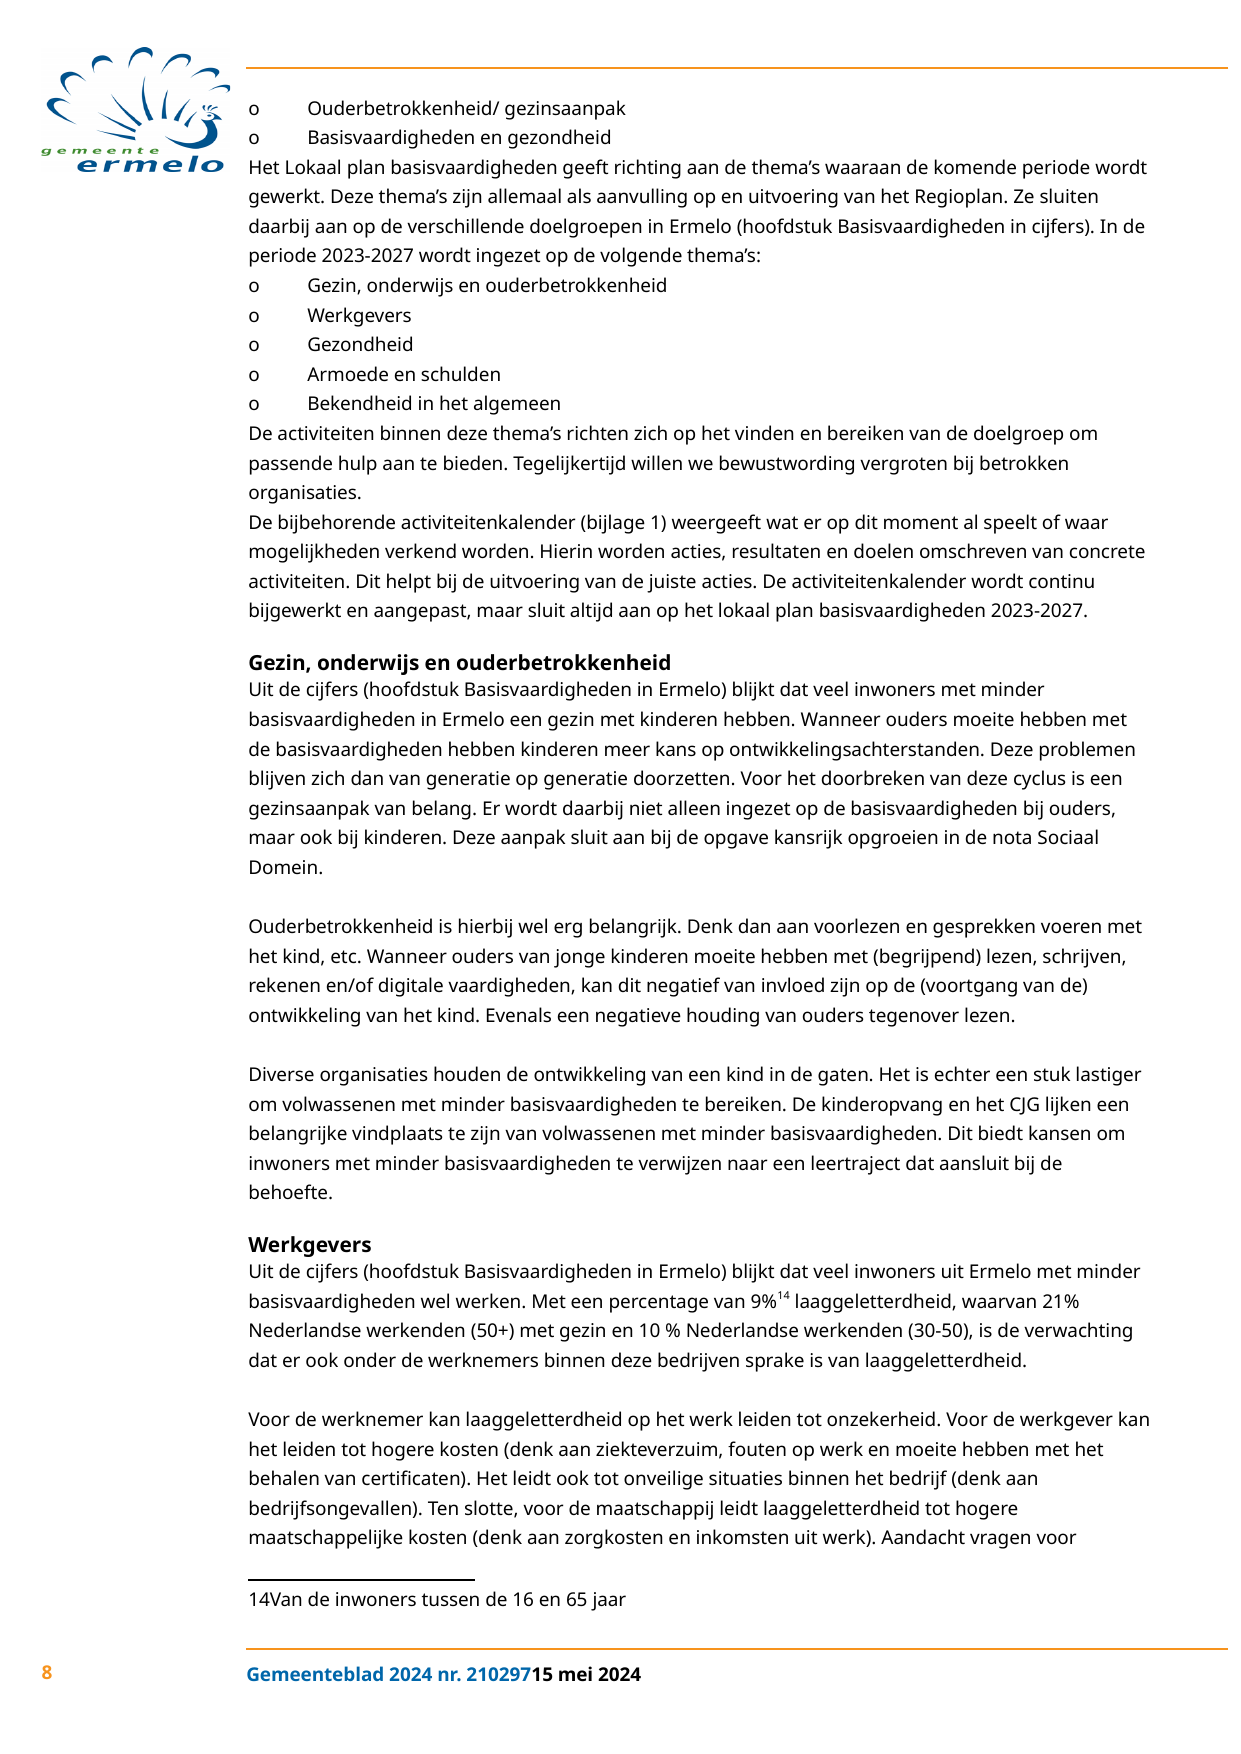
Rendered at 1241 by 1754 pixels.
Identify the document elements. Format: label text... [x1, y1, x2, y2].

list Gezin, onderwijs en ouderbetrokkenheid [248, 272, 1152, 298]
text De bijbehorende activiteitenkalender (bijlage 1) weergeeft wat er op dit moment al speelt of waar mogelijkheden verkend worden. Hierin worden acties, resultaten en doelen omschreven van concrete activiteiten. Dit helpt bij de uitvoering van de juiste acties. De activiteitenkalender wordt continu bijgewerkt en aangepast, maar sluit altijd aan op het lokaal plan basisvaardigheden 2023-2027. [248, 509, 1152, 623]
text Werkgevers [248, 1230, 1152, 1258]
list Basisvaardigheden en gezondheid [248, 124, 1152, 150]
list Bekendheid in het algemeen [248, 391, 1152, 416]
text Diverse organisaties houden de ontwikkeling van een kind in de gaten. Het is echter een stuk lastiger om volwassenen met minder basisvaardigheden te bereiken. De kinderopvang en het CJG lijken een belangrijke vindplaats te zijn van volwassenen met minder basisvaardigheden. Dit biedt kansen om inwoners met minder basisvaardigheden te verwijzen naar een leertraject dat aansluit bij de behoefte. [248, 1061, 1152, 1205]
list Werkgevers [248, 302, 1152, 328]
text Gezin, onderwijs en ouderbetrokkenheid [248, 648, 1152, 677]
list Gezondheid [248, 331, 1152, 357]
text Van de inwoners tussen de 16 en 65 jaar [248, 1586, 1152, 1612]
text Uit de cijfers (hoofdstuk Basisvaardigheden in Ermelo) blijkt dat veel inwoners met minder basisvaardigheden in Ermelo een gezin met kinderen hebben. Wanneer ouders moeite hebben met de basisvaardigheden hebben kinderen meer kans op ontwikkelingsachterstanden. Deze problemen blijven zich dan van generatie op generatie doorzetten. Voor het doorbreken van deze cyclus is een gezinsaanpak van belang. Er wordt daarbij niet alleen ingezet op de basisvaardigheden bij ouders, maar ook bij kinderen. Deze aanpak sluit aan bij de opgave kansrijk opgroeien in de nota Sociaal Domein. [248, 677, 1152, 880]
text Ouderbetrokkenheid is hierbij wel erg belangrijk. Denk dan aan voorlezen en gesprekken voeren met het kind, etc. Wanneer ouders van jonge kinderen moeite hebben met (begrijpend) lezen, schrijven, rekenen en/of digitale vaardigheden, kan dit negatief van invloed zijn op de (voortgang van de) ontwikkeling van het kind. Evenals een negatieve houding van ouders tegenover lezen. [248, 913, 1152, 1028]
list Ouderbetrokkenheid/ gezinsaanpak [248, 95, 1152, 121]
list Armoede en schulden [248, 361, 1152, 387]
text De activiteiten binnen deze thema’s richten zich op het vinden en bereiken van de doelgroep om passende hulp aan te bieden. Tegelijkertijd willen we bewustwording vergroten bij betrokken organisaties. [248, 420, 1152, 505]
text Het Lokaal plan basisvaardigheden geeft richting aan de thema’s waaraan de komende periode wordt gewerkt. Deze thema’s zijn allemaal als aanvulling op en uitvoering van het Regioplan. Ze sluiten daarbij aan op de verschillende doelgroepen in Ermelo (hoofdstuk Basisvaardigheden in cijfers). In de periode 2023-2027 wordt ingezet op de volgende thema’s: [248, 154, 1152, 268]
text Voor de werknemer kan laaggeletterdheid op het werk leiden tot onzekerheid. Voor de werkgever kan het leiden tot hogere kosten (denk aan ziekteverzuim, fouten op werk en moeite hebben met het behalen van certificaten). Het leidt ook tot onveilige situaties binnen het bedrijf (denk aan bedrijfsongevallen). Ten slotte, voor de maatschappij leidt laaggeletterdheid tot hogere maatschappelijke kosten (denk aan zorgkosten en inkomsten uit werk). Aandacht vragen voor [248, 1406, 1152, 1550]
text Uit de cijfers (hoofdstuk Basisvaardigheden in Ermelo) blijkt dat veel inwoners uit Ermelo met minder basisvaardigheden wel werken. Met een percentage van 9% laaggeletterdheid, waarvan 21% Nederlandse werkenden (50+) met gezin en 10 % Nederlandse werkenden (30-50), is de verwachting dat er ook onder de werknemers binnen deze bedrijven sprake is van laaggeletterdheid. [248, 1258, 1152, 1373]
picture [41, 47, 231, 172]
